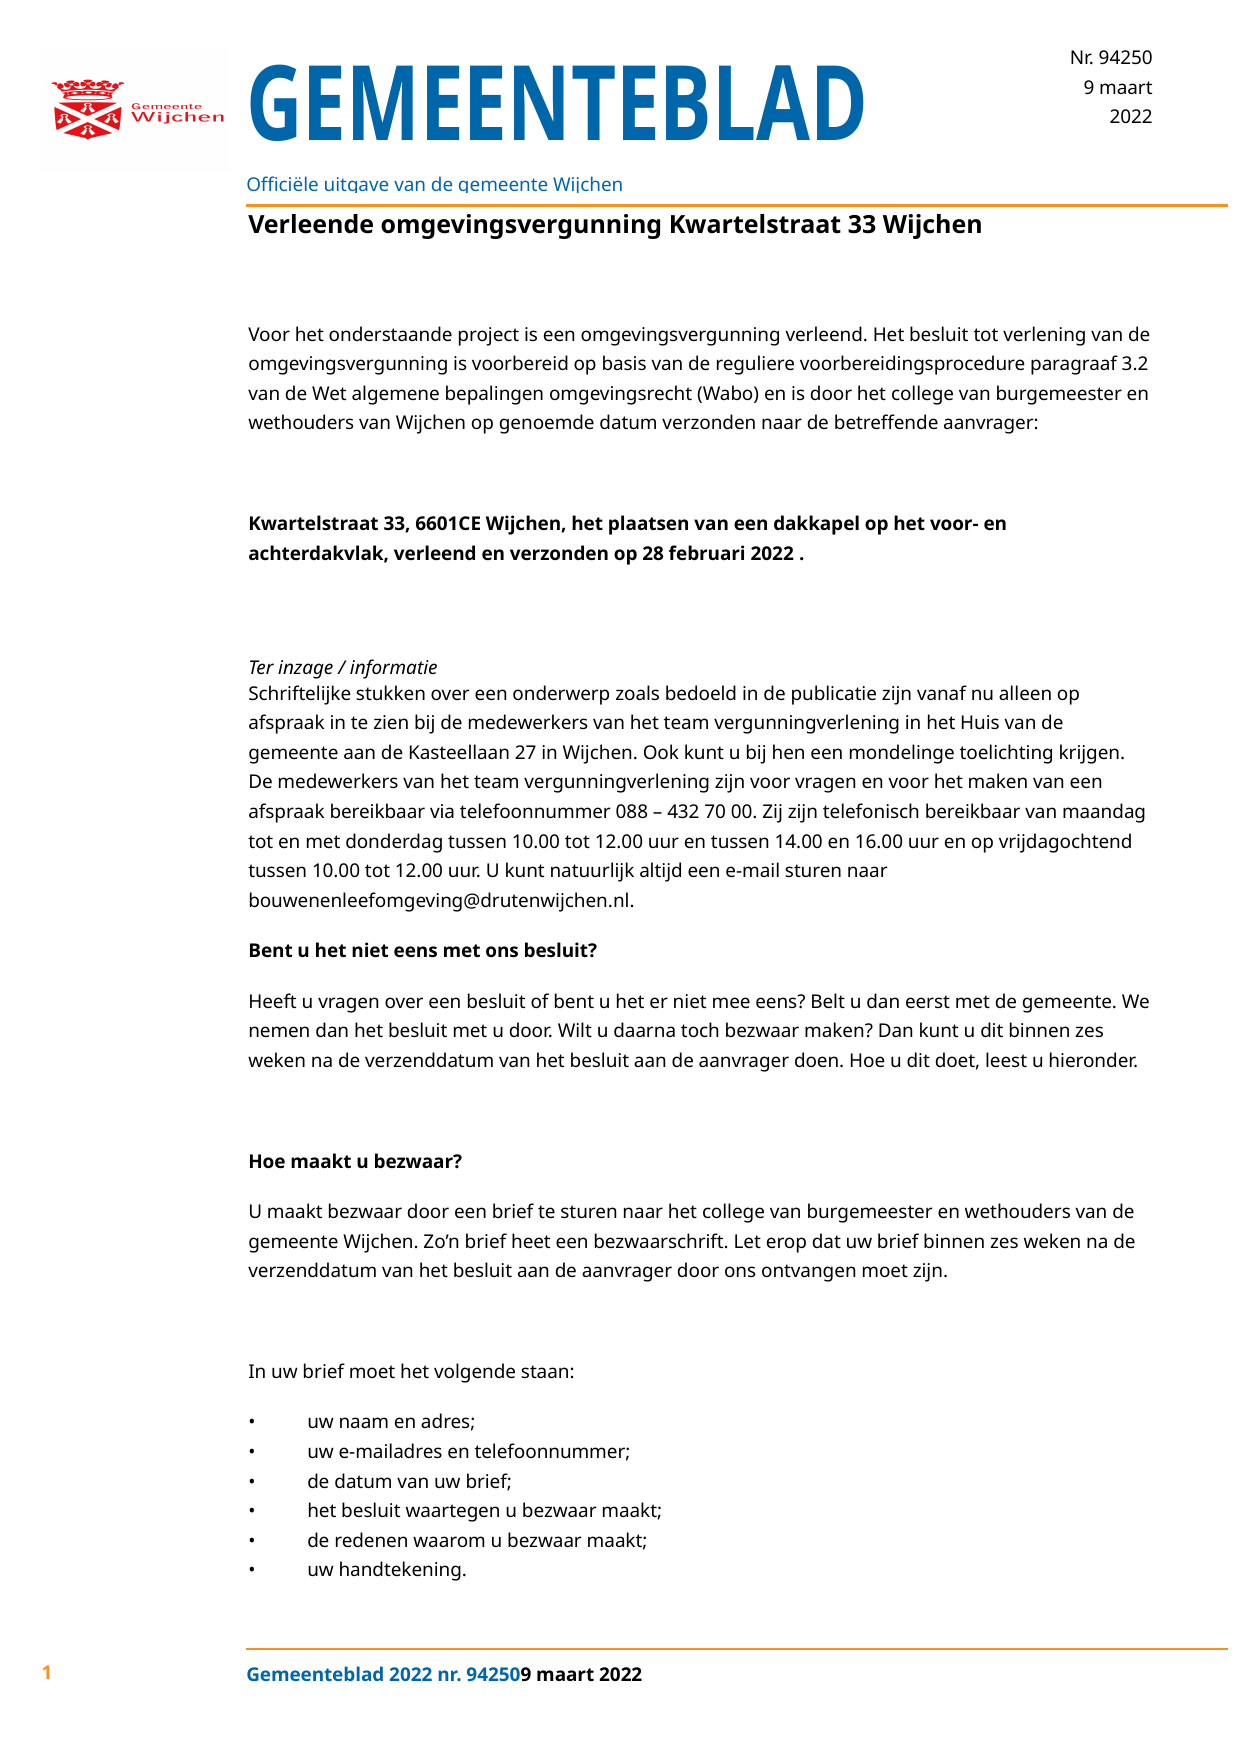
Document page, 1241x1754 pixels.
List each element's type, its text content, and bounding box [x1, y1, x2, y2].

text U maakt bezwaar door een brief te sturen naar het college van burgemeester en wethouders van de gemeente Wijchen. Zo’n brief heet een bezwaarschrift. Let erop dat uw brief binnen zes weken na de verzenddatum van het besluit aan de aanvrager door ons ontvangen moet zijn. [248, 1198, 1152, 1283]
list de datum van uw brief; [248, 1468, 1152, 1494]
text Verleende omgevingsvergunning Kwartelstraat 33 Wijchen [248, 207, 1152, 241]
text In uw brief moet het volgende staan: [248, 1358, 1152, 1384]
text Heeft u vragen over een besluit of bent u het er niet mee eens? Belt u dan eerst met de gemeente. We nemen dan het besluit met u door. Wilt u daarna toch bezwaar maken? Dan kunt u dit binnen zes weken na de verzenddatum van het besluit aan de aanvrager doen. Hoe u dit doet, leest u hieronder. [248, 988, 1152, 1073]
list uw e-mailadres en telefoonnummer; [248, 1438, 1152, 1464]
text Hoe maakt u bezwaar? [248, 1148, 1152, 1174]
list uw naam en adres; [248, 1409, 1152, 1434]
picture [41, 47, 231, 172]
text Schriftelijke stukken over een onderwerp zoals bedoeld in de publicatie zijn vanaf nu alleen op afspraak in te zien bij de medewerkers van het team vergunningverlening in het Huis van de gemeente aan de Kasteellaan 27 in Wijchen. Ook kunt u bij hen een mondelinge toelichting krijgen. De medewerkers van het team vergunningverlening zijn voor vragen en voor het maken van een afspraak bereikbaar via telefoonnummer 088 – 432 70 00. Zij zijn telefonisch bereikbaar van maandag tot en met donderdag tussen 10.00 tot 12.00 uur en tussen 14.00 en 16.00 uur en op vrijdagochtend tussen 10.00 tot 12.00 uur. U kunt natuurlijk altijd een e-mail sturen naar bouwenenleefomgeving@drutenwijchen.nl. [248, 680, 1152, 913]
text Kwartelstraat 33, 6601CE Wijchen, het plaatsen van een dakkapel op het voor- en achterdakvlak, verleend en verzonden op 28 februari 2022 . [248, 510, 1152, 566]
text Voor het onderstaande project is een omgevingsvergunning verleend. Het besluit tot verlening van de omgevingsvergunning is voorbereid op basis van de reguliere voorbereidingsprocedure paragraaf 3.2 van de Wet algemene bepalingen omgevingsrecht (Wabo) en is door het college van burgemeester en wethouders van Wijchen op genoemde datum verzonden naar de betreffende aanvrager: [248, 321, 1152, 435]
text Bent u het niet eens met ons besluit? [248, 937, 1152, 963]
text Ter inzage / informatie [248, 654, 1152, 680]
list het besluit waartegen u bezwaar maakt; [248, 1497, 1152, 1523]
list de redenen waarom u bezwaar maakt; [248, 1527, 1152, 1553]
list uw handtekening. [248, 1557, 1152, 1582]
